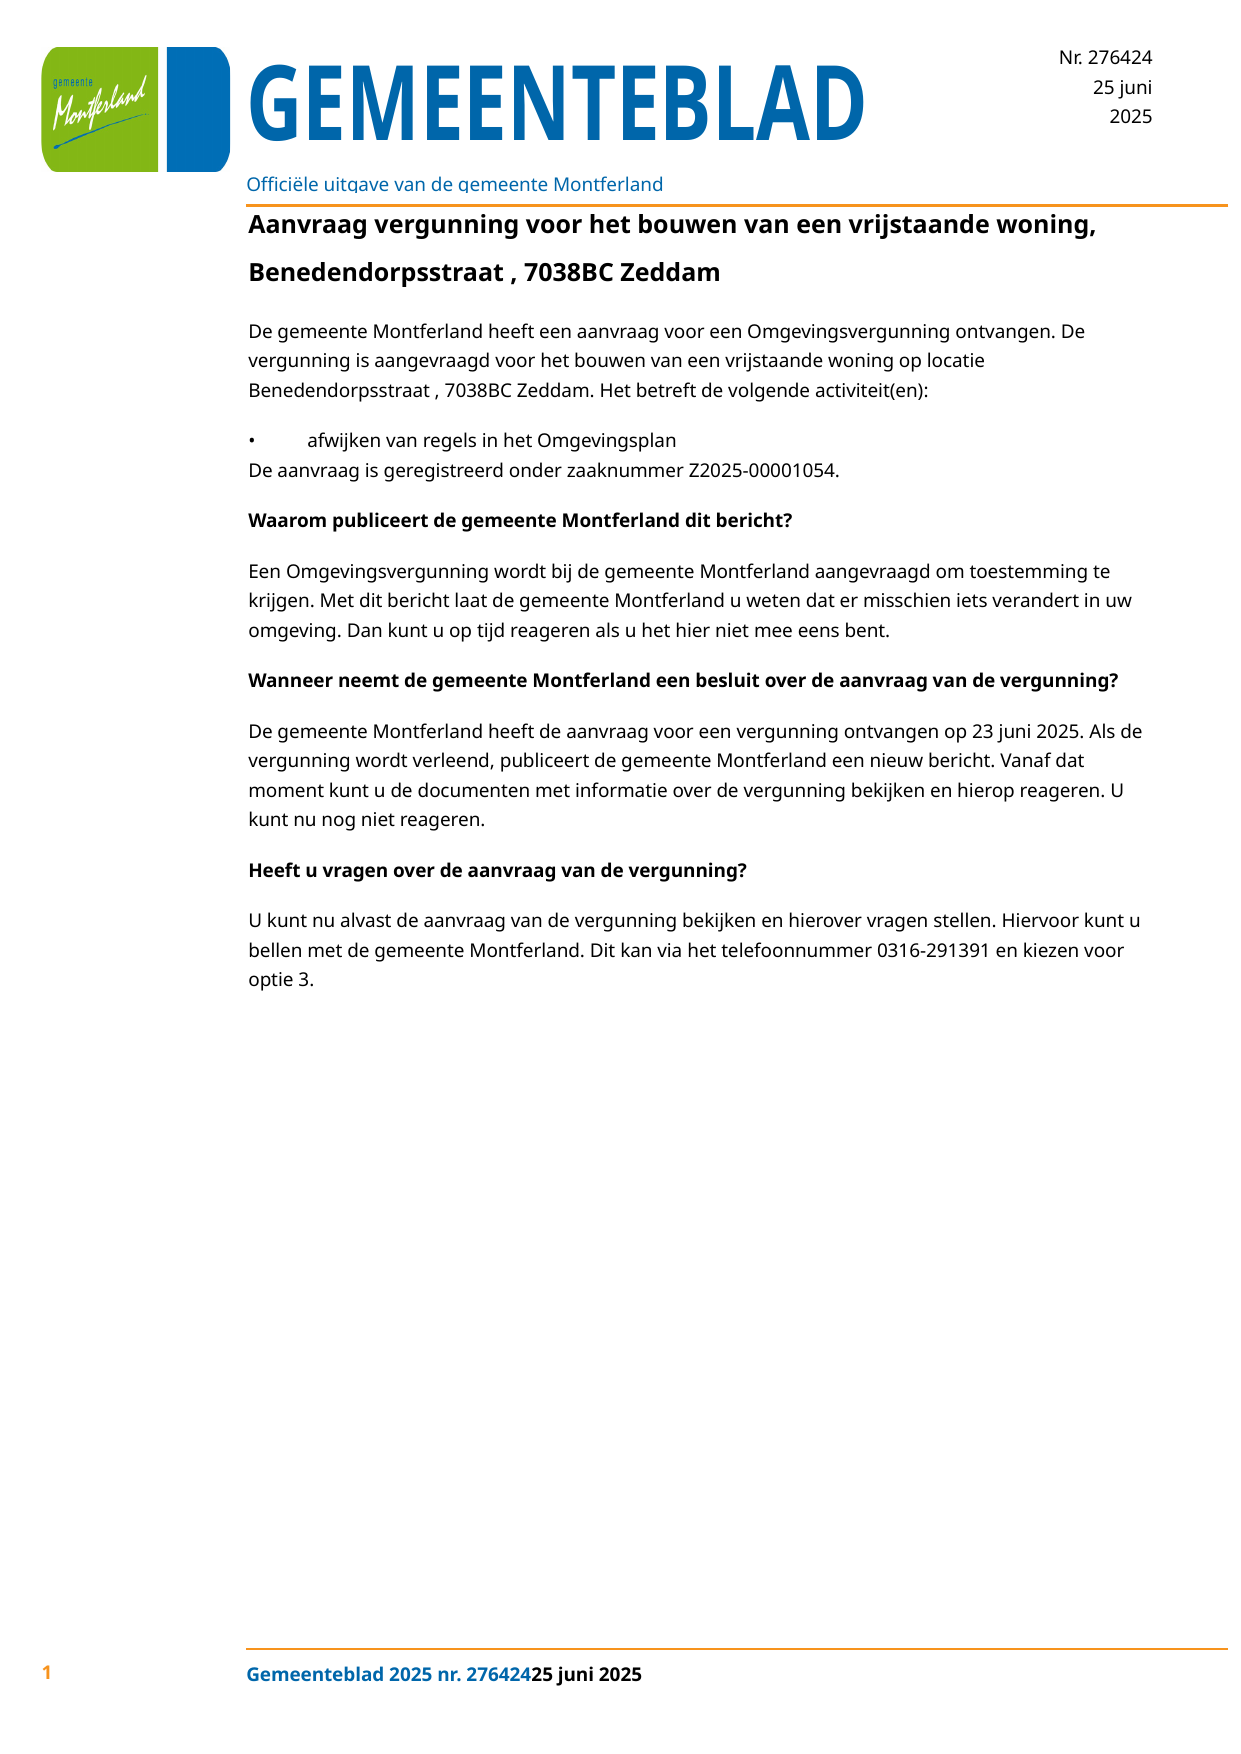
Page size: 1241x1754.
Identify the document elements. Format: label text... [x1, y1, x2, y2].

text Heeft u vragen over de aanvraag van de vergunning? [248, 857, 1152, 883]
text U kunt nu alvast de aanvraag van de vergunning bekijken en hierover vragen stellen. Hiervoor kunt u bellen met de gemeente Montferland. Dit kan via het telefoonnummer 0316-291391 en kiezen voor optie 3. [248, 907, 1152, 992]
text Aanvraag vergunning voor het bouwen van een vrijstaande woning, Benedendorpsstraat , 7038BC Zeddam [248, 207, 1152, 288]
list afwijken van regels in het Omgevingsplan [248, 427, 1152, 453]
text De aanvraag is geregistreerd onder zaaknummer Z2025-00001054. [248, 457, 1152, 483]
text De gemeente Montferland heeft de aanvraag voor een vergunning ontvangen op 23 juni 2025. Als de vergunning wordt verleend, publiceert de gemeente Montferland een nieuw bericht. Vanaf dat moment kunt u de documenten met informatie over de vergunning bekijken en hierop reageren. U kunt nu nog niet reageren. [248, 718, 1152, 832]
picture [41, 47, 231, 172]
text De gemeente Montferland heeft een aanvraag voor een Omgevingsvergunning ontvangen. De vergunning is aangevraagd voor het bouwen van een vrijstaande woning op locatie Benedendorpsstraat , 7038BC Zeddam. Het betreft de volgende activiteit(en): [248, 318, 1152, 403]
text Waarom publiceert de gemeente Montferland dit bericht? [248, 507, 1152, 533]
text Wanneer neemt de gemeente Montferland een besluit over de aanvraag van de vergunning? [248, 667, 1152, 693]
text Een Omgevingsvergunning wordt bij de gemeente Montferland aangevraagd om toestemming te krijgen. Met dit bericht laat de gemeente Montferland u weten dat er misschien iets verandert in uw omgeving. Dan kunt u op tijd reageren als u het hier niet mee eens bent. [248, 558, 1152, 643]
